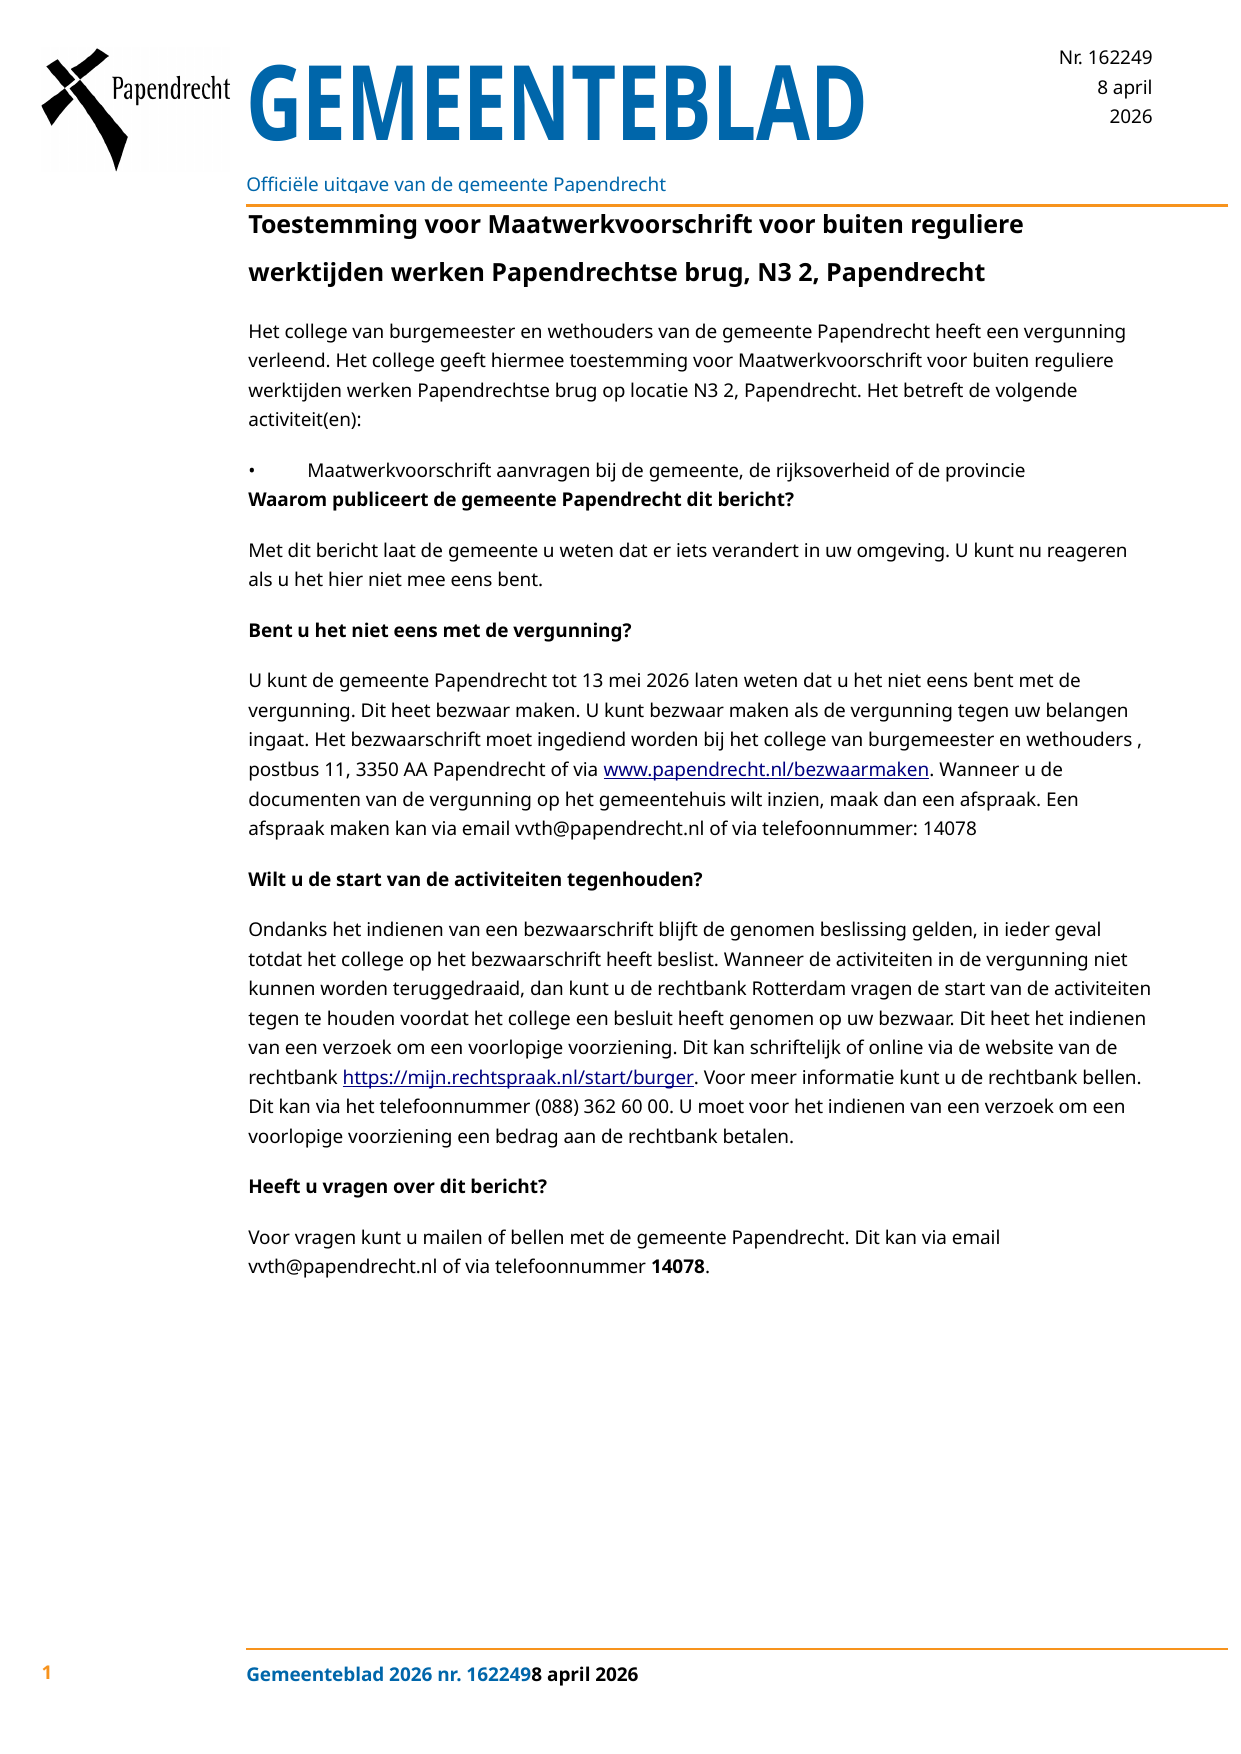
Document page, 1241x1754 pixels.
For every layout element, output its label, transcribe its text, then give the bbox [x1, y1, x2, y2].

text Wilt u de start van de activiteiten tegenhouden? [248, 866, 1152, 892]
text Ondanks het indienen van een bezwaarschrift blijft de genomen beslissing gelden, in ieder geval totdat het college op het bezwaarschrift heeft beslist. Wanneer de activiteiten in de vergunning niet kunnen worden teruggedraaid, dan kunt u de rechtbank Rotterdam vragen de start van de activiteiten tegen te houden voordat het college een besluit heeft genomen op uw bezwaar. Dit heet het indienen van een verzoek om een voorlopige voorziening. Dit kan schriftelijk of online via de website van de rechtbank https://mijn.rechtspraak.nl/start/burger. Voor meer informatie kunt u de rechtbank bellen. Dit kan via het telefoonnummer (088) 362 60 00. U moet voor het indienen van een verzoek om een voorlopige voorziening een bedrag aan de rechtbank betalen. [248, 916, 1152, 1149]
text Waarom publiceert de gemeente Papendrecht dit bericht? [248, 487, 1152, 512]
list Maatwerkvoorschrift aanvragen bij de gemeente, de rijksoverheid of de provincie [248, 457, 1152, 483]
text Bent u het niet eens met de vergunning? [248, 617, 1152, 643]
text Voor vragen kunt u mailen of bellen met de gemeente Papendrecht. Dit kan via email vvth@papendrecht.nl of via telefoonnummer 14078. [248, 1224, 1152, 1279]
text Heeft u vragen over dit bericht? [248, 1174, 1152, 1199]
text Het college van burgemeester en wethouders van de gemeente Papendrecht heeft een vergunning verleend. Het college geeft hiermee toestemming voor Maatwerkvoorschrift voor buiten reguliere werktijden werken Papendrechtse brug op locatie N3 2, Papendrecht. Het betreft de volgende activiteit(en): [248, 318, 1152, 432]
text Met dit bericht laat de gemeente u weten dat er iets verandert in uw omgeving. U kunt nu reageren als u het hier niet mee eens bent. [248, 537, 1152, 592]
text Toestemming voor Maatwerkvoorschrift voor buiten reguliere werktijden werken Papendrechtse brug, N3 2, Papendrecht [248, 207, 1152, 288]
picture [41, 47, 231, 172]
text U kunt de gemeente Papendrecht tot 13 mei 2026 laten weten dat u het niet eens bent met de vergunning. Dit heet bezwaar maken. U kunt bezwaar maken als de vergunning tegen uw belangen ingaat. Het bezwaarschrift moet ingediend worden bij het college van burgemeester en wethouders , postbus 11, 3350 AA Papendrecht of via www.papendrecht.nl/bezwaarmaken. Wanneer u de documenten van de vergunning op het gemeentehuis wilt inzien, maak dan een afspraak. Een afspraak maken kan via email vvth@papendrecht.nl of via telefoonnummer: 14078 [248, 667, 1152, 841]
